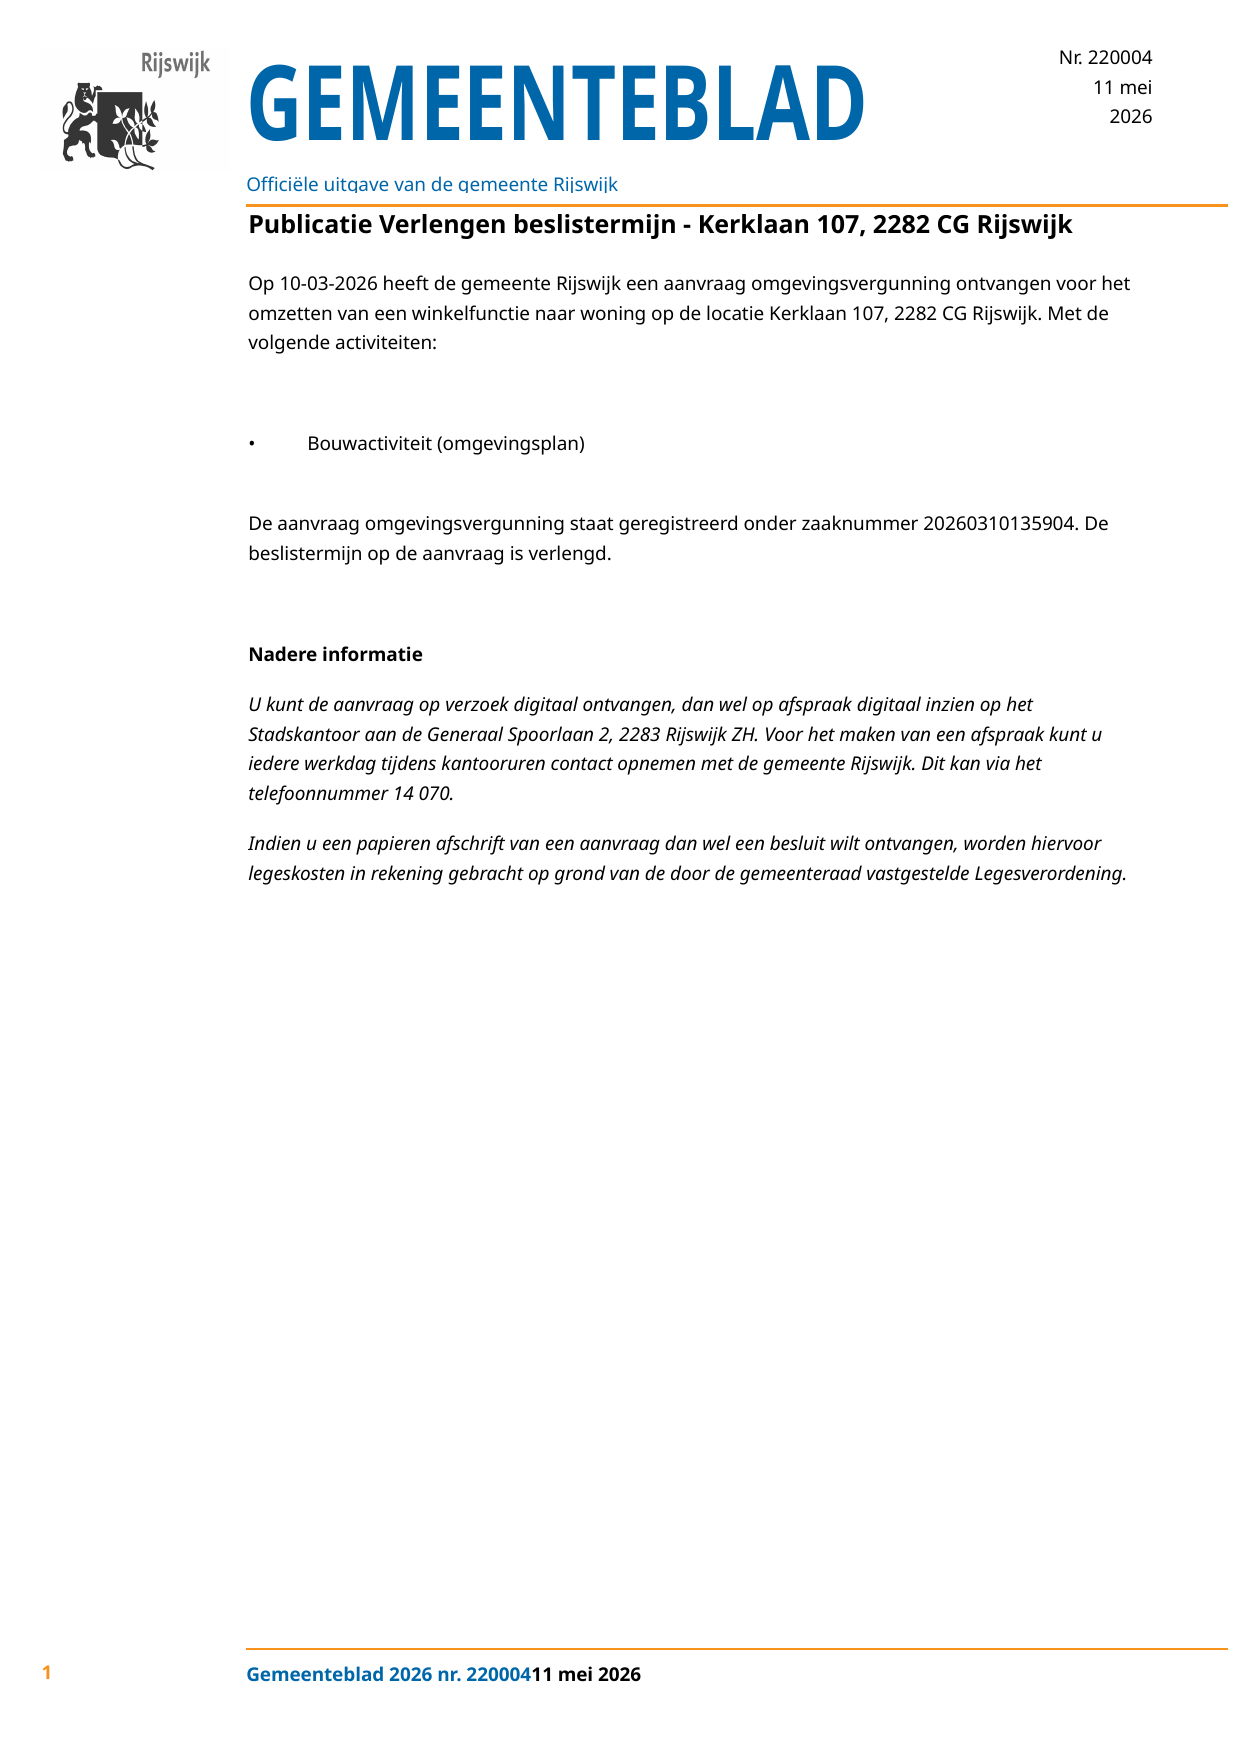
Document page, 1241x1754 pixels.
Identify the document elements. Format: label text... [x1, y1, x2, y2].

picture [41, 47, 231, 172]
list Bouwactiviteit (omgevingsplan) [248, 430, 1152, 456]
text De aanvraag omgevingsvergunning staat geregistreerd onder zaaknummer 20260310135904. De beslistermijn op de aanvraag is verlengd. [248, 510, 1152, 566]
text Op 10-03-2026 heeft de gemeente Rijswijk een aanvraag omgevingsvergunning ontvangen voor het omzetten van een winkelfunctie naar woning op de locatie Kerklaan 107, 2282 CG Rijswijk. Met de volgende activiteiten: [248, 270, 1152, 355]
text Publicatie Verlengen beslistermijn - Kerklaan 107, 2282 CG Rijswijk [248, 207, 1152, 241]
text Nadere informatie [248, 641, 1152, 666]
text Indien u een papieren afschrift van een aanvraag dan wel een besluit wilt ontvangen, worden hiervoor legeskosten in rekening gebracht op grond van de door de gemeenteraad vastgestelde Legesverordening. [248, 830, 1152, 886]
text U kunt de aanvraag op verzoek digitaal ontvangen, dan wel op afspraak digitaal inzien op het Stadskantoor aan de Generaal Spoorlaan 2, 2283 Rijswijk ZH. Voor het maken van een afspraak kunt u iedere werkdag tijdens kantooruren contact opnemen met de gemeente Rijswijk. Dit kan via het telefoonnummer 14 070. [248, 691, 1152, 806]
